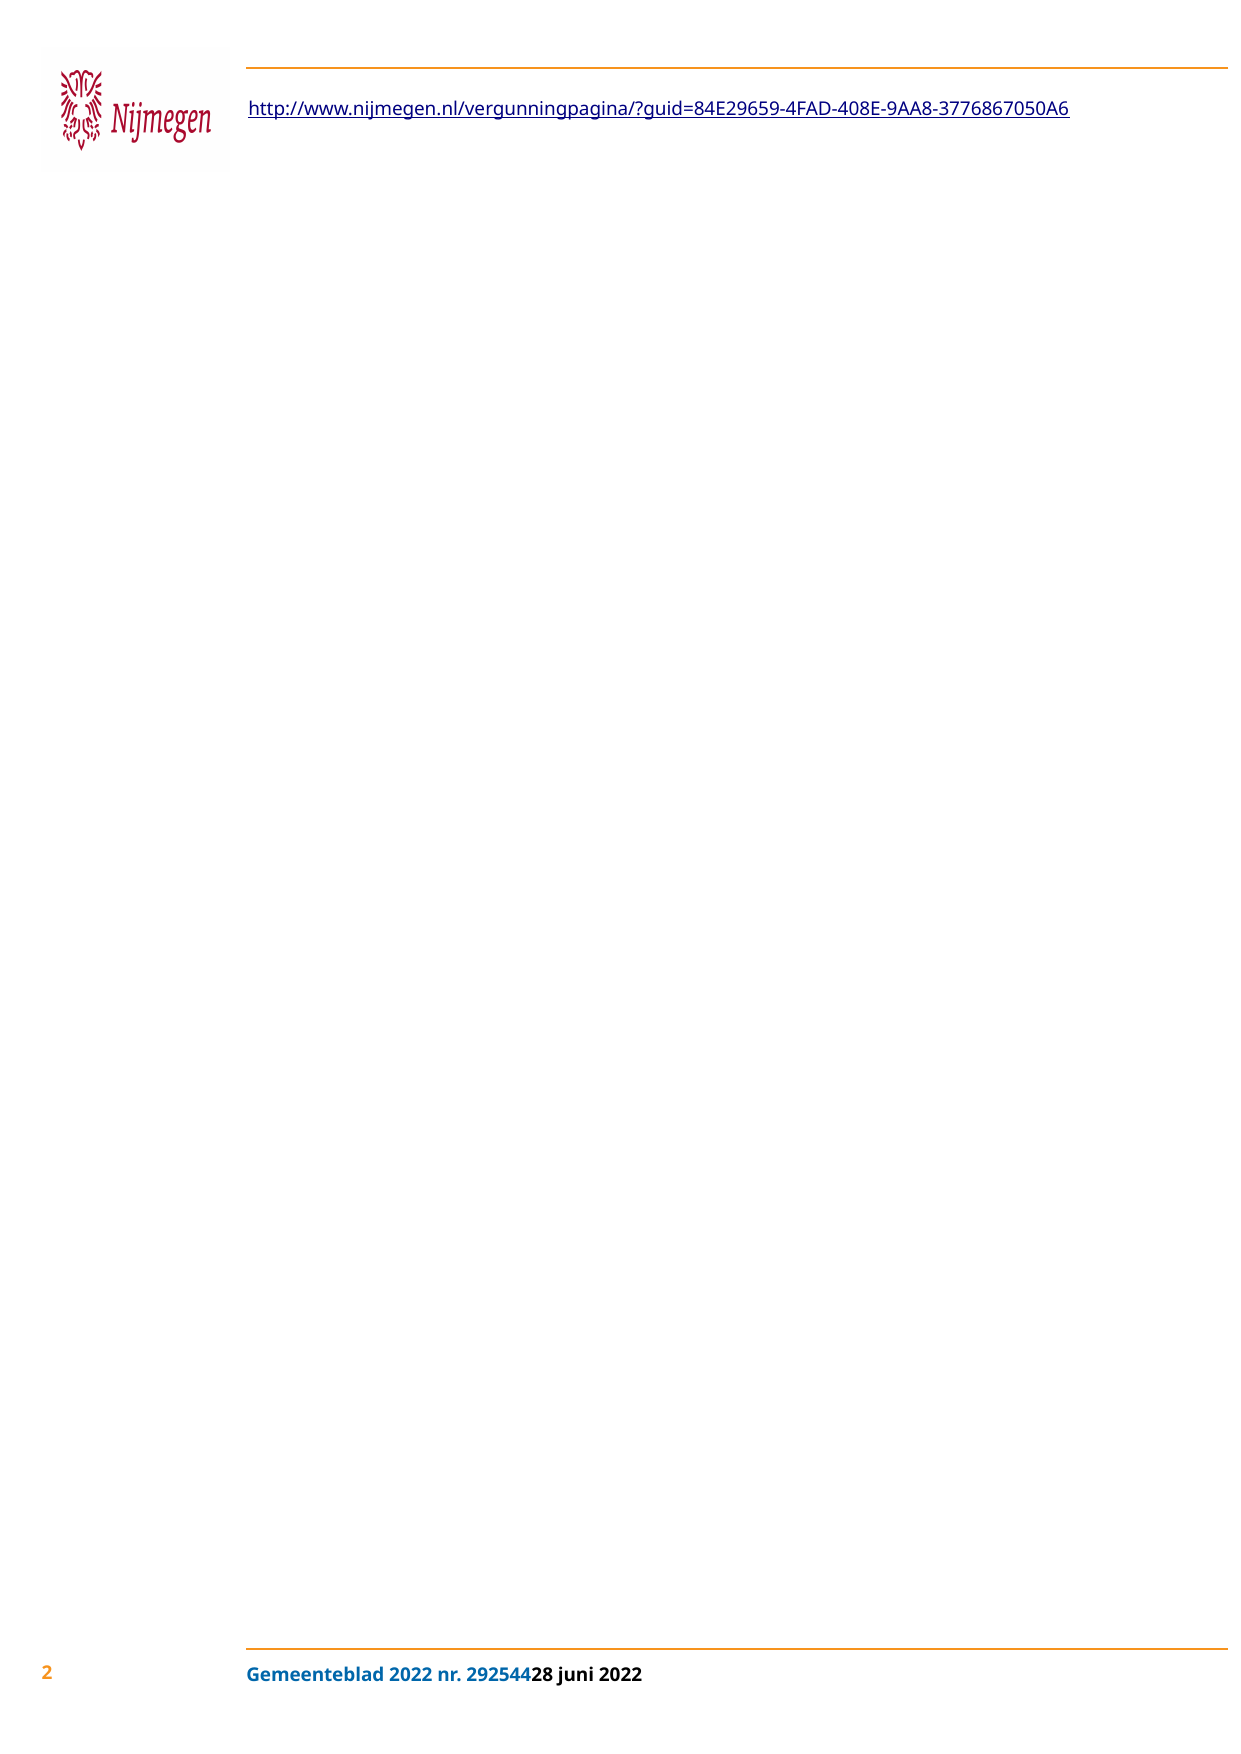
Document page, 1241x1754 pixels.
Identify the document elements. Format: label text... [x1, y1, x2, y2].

picture [41, 47, 231, 172]
text http://www.nijmegen.nl/vergunningpagina/?guid=84E29659-4FAD-408E-9AA8-3776867050A6 [248, 95, 1152, 121]
